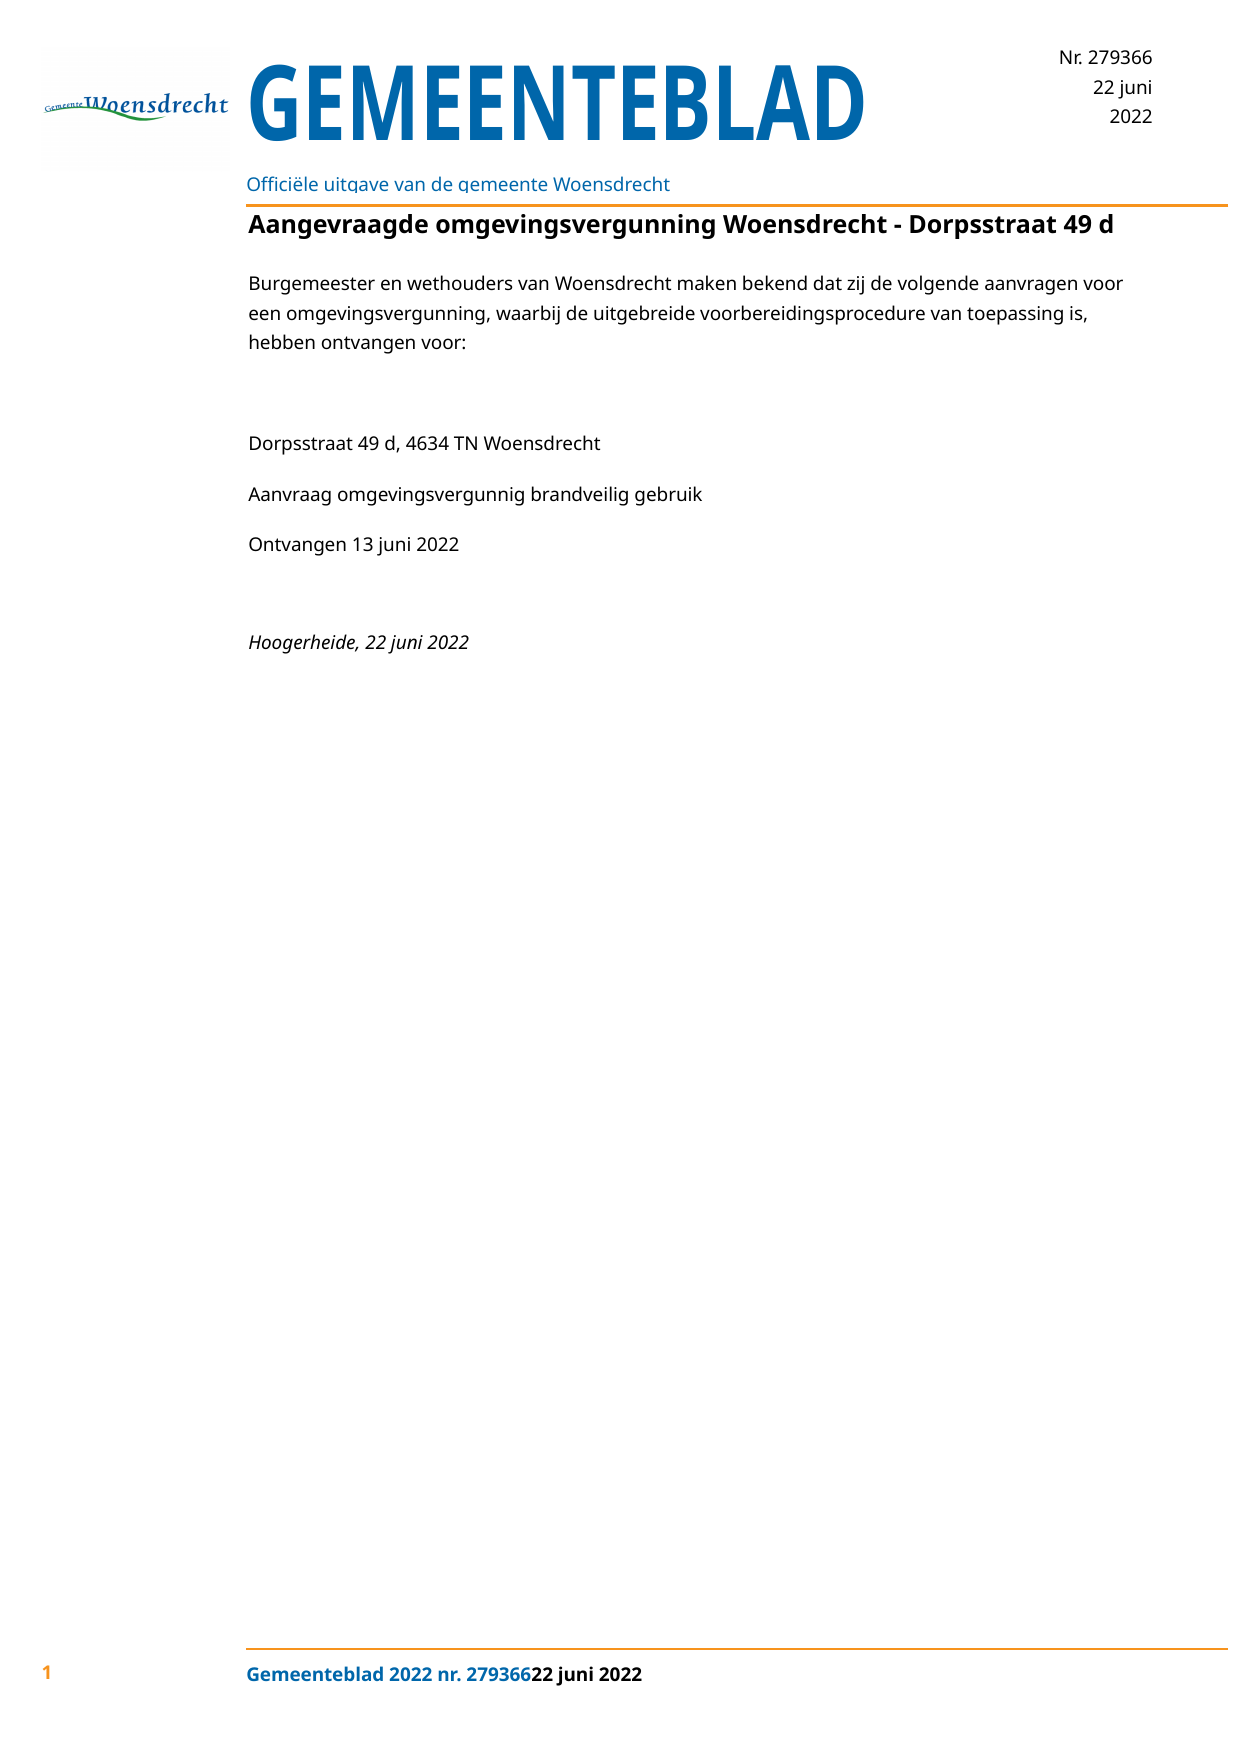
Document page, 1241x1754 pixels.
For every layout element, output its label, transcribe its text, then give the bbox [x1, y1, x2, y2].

text Dorpsstraat 49 d, 4634 TN Woensdrecht [248, 430, 1152, 456]
picture [41, 47, 231, 172]
text Aangevraagde omgevingsvergunning Woensdrecht - Dorpsstraat 49 d [248, 207, 1152, 241]
text Aanvraag omgevingsvergunnig brandveilig gebruik [248, 481, 1152, 506]
text Hoogerheide, 22 juni 2022 [248, 629, 1152, 655]
text Ontvangen 13 juni 2022 [248, 531, 1152, 557]
text Burgemeester en wethouders van Woensdrecht maken bekend dat zij de volgende aanvragen voor een omgevingsvergunning, waarbij de uitgebreide voorbereidingsprocedure van toepassing is, hebben ontvangen voor: [248, 270, 1152, 355]
